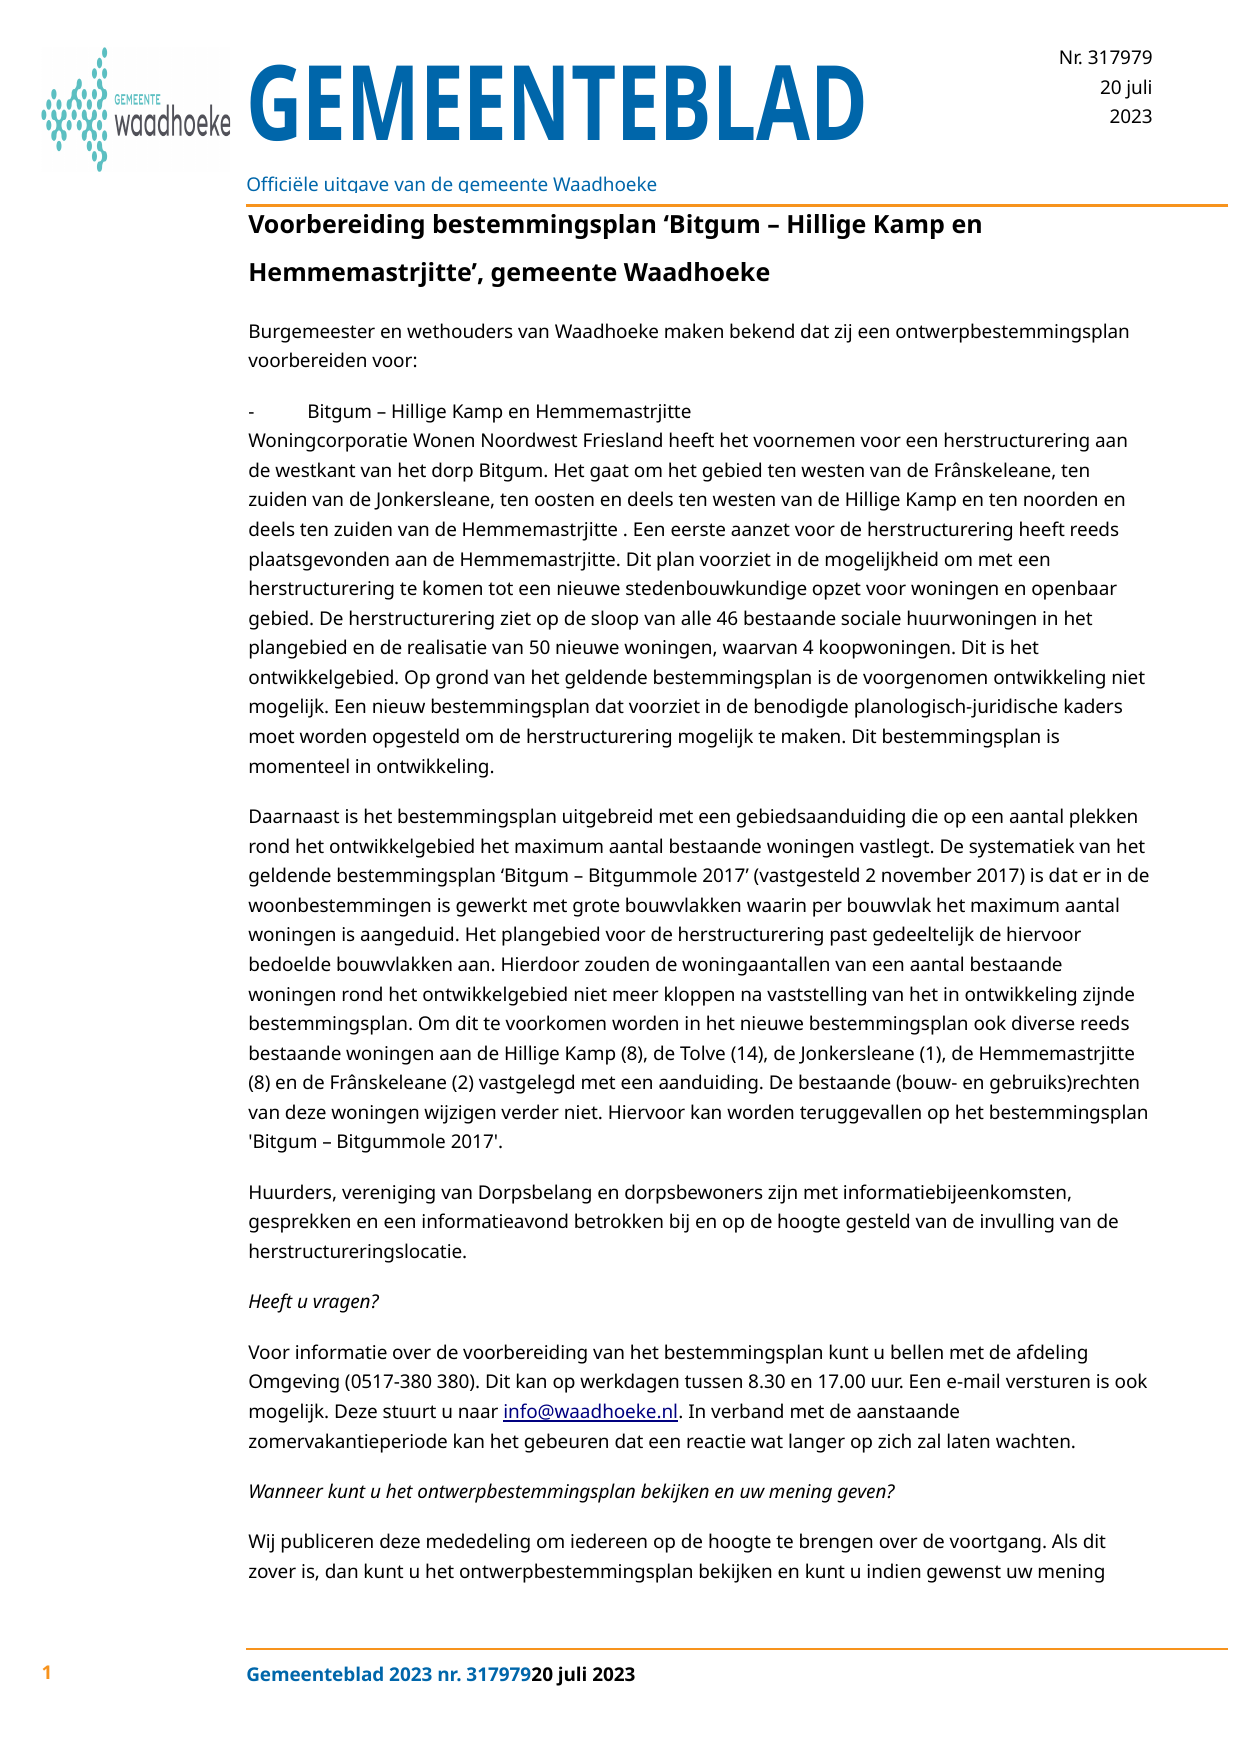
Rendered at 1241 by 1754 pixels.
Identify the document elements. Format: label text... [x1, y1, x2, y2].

text Burgemeester en wethouders van Waadhoeke maken bekend dat zij een ontwerpbestemmingsplan voorbereiden voor: [248, 318, 1152, 373]
text Heeft u vragen? [248, 1289, 1152, 1314]
text Voorbereiding bestemmingsplan ‘Bitgum – Hillige Kamp en Hemmemastrjitte’, gemeente Waadhoeke [248, 207, 1152, 288]
text Wanneer kunt u het ontwerpbestemmingsplan bekijken en uw mening geven? [248, 1478, 1152, 1504]
list Bitgum – Hillige Kamp en Hemmemastrjitte [248, 398, 1152, 424]
text Woningcorporatie Wonen Noordwest Friesland heeft het voornemen voor een herstructurering aan de westkant van het dorp Bitgum. Het gaat om het gebied ten westen van de Frânskeleane, ten zuiden van de Jonkersleane, ten oosten en deels ten westen van de Hillige Kamp en ten noorden en deels ten zuiden van de Hemmemastrjitte . Een eerste aanzet voor de herstructurering heeft reeds plaatsgevonden aan de Hemmemastrjitte. Dit plan voorziet in de mogelijkheid om met een herstructurering te komen tot een nieuwe stedenbouwkundige opzet voor woningen en openbaar gebied. De herstructurering ziet op de sloop van alle 46 bestaande sociale huurwoningen in het plangebied en de realisatie van 50 nieuwe woningen, waarvan 4 koopwoningen. Dit is het ontwikkelgebied. Op grond van het geldende bestemmingsplan is de voorgenomen ontwikkeling niet mogelijk. Een nieuw bestemmingsplan dat voorziet in de benodigde planologisch-juridische kaders moet worden opgesteld om de herstructurering mogelijk te maken. Dit bestemmingsplan is momenteel in ontwikkeling. [248, 427, 1152, 779]
text Voor informatie over de voorbereiding van het bestemmingsplan kunt u bellen met de afdeling Omgeving (0517-380 380). Dit kan op werkdagen tussen 8.30 en 17.00 uur. Een e-mail versturen is ook mogelijk. Deze stuurt u naar info@waadhoeke.nl. In verband met de aanstaande zomervakantieperiode kan het gebeuren dat een reactie wat langer op zich zal laten wachten. [248, 1339, 1152, 1454]
text Huurders, vereniging van Dorpsbelang en dorpsbewoners zijn met informatiebijeenkomsten, gesprekken en een informatieavond betrokken bij en op de hoogte gesteld van de invulling van de herstructureringslocatie. [248, 1179, 1152, 1264]
picture [41, 47, 231, 172]
text Wij publiceren deze mededeling om iedereen op de hoogte te brengen over de voortgang. Als dit zover is, dan kunt u het ontwerpbestemmingsplan bekijken en kunt u indien gewenst uw mening [248, 1529, 1152, 1584]
text Daarnaast is het bestemmingsplan uitgebreid met een gebiedsaanduiding die op een aantal plekken rond het ontwikkelgebied het maximum aantal bestaande woningen vastlegt. De systematiek van het geldende bestemmingsplan ‘Bitgum – Bitgummole 2017’ (vastgesteld 2 november 2017) is dat er in de woonbestemmingen is gewerkt met grote bouwvlakken waarin per bouwvlak het maximum aantal woningen is aangeduid. Het plangebied voor de herstructurering past gedeeltelijk de hiervoor bedoelde bouwvlakken aan. Hierdoor zouden de woningaantallen van een aantal bestaande woningen rond het ontwikkelgebied niet meer kloppen na vaststelling van het in ontwikkeling zijnde bestemmingsplan. Om dit te voorkomen worden in het nieuwe bestemmingsplan ook diverse reeds bestaande woningen aan de Hillige Kamp (8), de Tolve (14), de Jonkersleane (1), de Hemmemastrjitte (8) en de Frânskeleane (2) vastgelegd met een aanduiding. De bestaande (bouw- en gebruiks)rechten van deze woningen wijzigen verder niet. Hiervoor kan worden teruggevallen op het bestemmingsplan 'Bitgum – Bitgummole 2017'. [248, 803, 1152, 1154]
